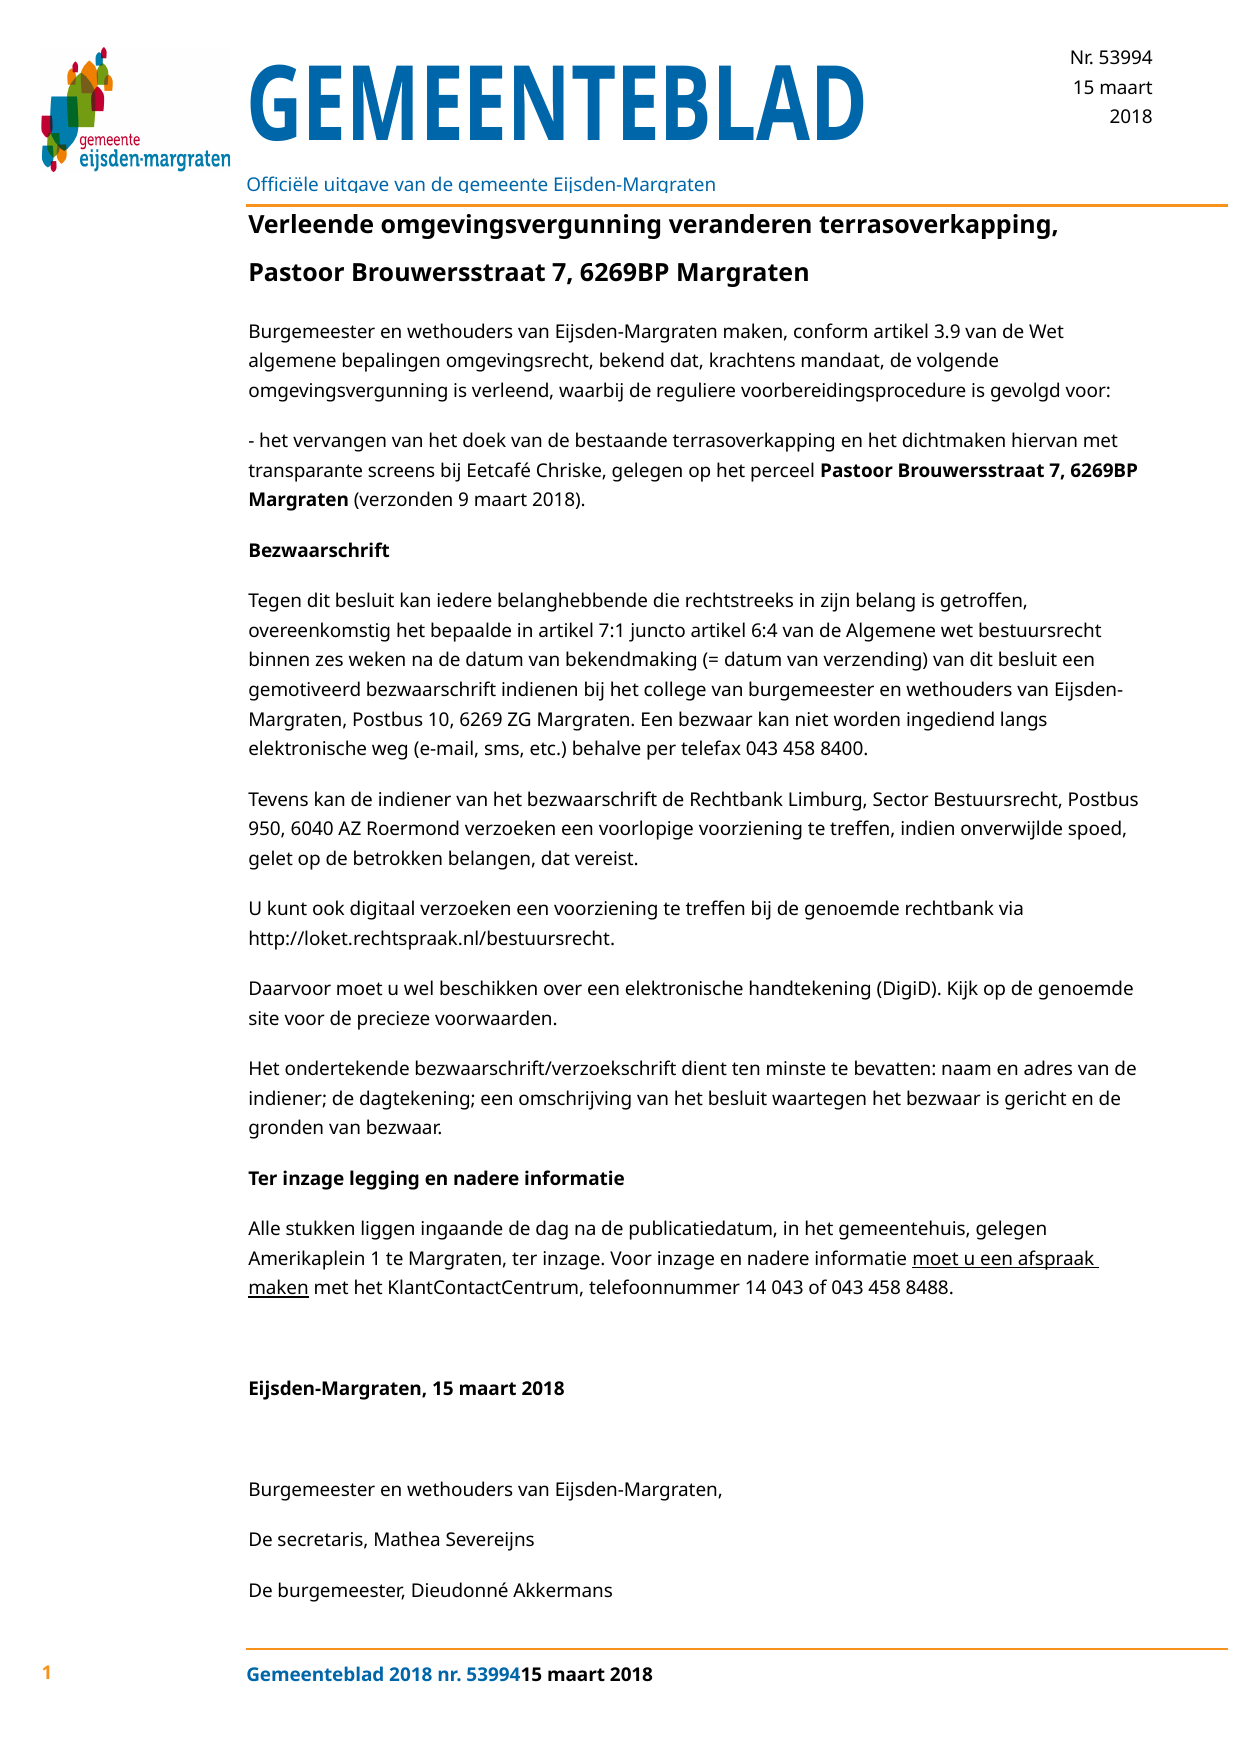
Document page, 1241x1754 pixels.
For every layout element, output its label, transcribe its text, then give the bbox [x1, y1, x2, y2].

text Het ondertekende bezwaarschrift/verzoekschrift dient ten minste te bevatten: naam en adres van de indiener; de dagtekening; een omschrijving van het besluit waartegen het bezwaar is gericht en de gronden van bezwaar. [248, 1055, 1152, 1140]
text De secretaris, Mathea Severeijns [248, 1527, 1152, 1552]
text Tegen dit besluit kan iedere belanghebbende die rechtstreeks in zijn belang is getroffen, overeenkomstig het bepaalde in artikel 7:1 juncto artikel 6:4 van de Algemene wet bestuursrecht binnen zes weken na de datum van bekendmaking (= datum van verzending) van dit besluit een gemotiveerd bezwaarschrift indienen bij het college van burgemeester en wethouders van Eijsden-Margraten, Postbus 10, 6269 ZG Margraten. Een bezwaar kan niet worden ingediend langs elektronische weg (e-mail, sms, etc.) behalve per telefax 043 458 8400. [248, 587, 1152, 761]
text - het vervangen van het doek van de bestaande terrasoverkapping en het dichtmaken hiervan met transparante screens bij Eetcafé Chriske, gelegen op het perceel Pastoor Brouwersstraat 7, 6269BP Margraten (verzonden 9 maart 2018). [248, 427, 1152, 512]
text Ter inzage legging en nadere informatie [248, 1165, 1152, 1191]
text Burgemeester en wethouders van Eijsden-Margraten maken, conform artikel 3.9 van de Wet algemene bepalingen omgevingsrecht, bekend dat, krachtens mandaat, de volgende omgevingsvergunning is verleend, waarbij de reguliere voorbereidingsprocedure is gevolgd voor: [248, 318, 1152, 403]
text Daarvoor moet u wel beschikken over een elektronische handtekening (DigiD). Kijk op de genoemde site voor de precieze voorwaarden. [248, 975, 1152, 1031]
text Eijsden-Margraten, 15 maart 2018 [248, 1375, 1152, 1401]
text Verleende omgevingsvergunning veranderen terrasoverkapping, Pastoor Brouwersstraat 7, 6269BP Margraten [248, 207, 1152, 288]
text Tevens kan de indiener van het bezwaarschrift de Rechtbank Limburg, Sector Bestuursrecht, Postbus 950, 6040 AZ Roermond verzoeken een voorlopige voorziening te treffen, indien onverwijlde spoed, gelet op de betrokken belangen, dat vereist. [248, 786, 1152, 871]
text De burgemeester, Dieudonné Akkermans [248, 1577, 1152, 1603]
text Burgemeester en wethouders van Eijsden-Margraten, [248, 1476, 1152, 1502]
text Bezwaarschrift [248, 537, 1152, 563]
text U kunt ook digitaal verzoeken een voorziening te treffen bij de genoemde rechtbank via http://loket.rechtspraak.nl/bestuursrecht. [248, 895, 1152, 951]
picture [41, 47, 231, 172]
text Alle stukken liggen ingaande de dag na de publicatiedatum, in het gemeentehuis, gelegen Amerikaplein 1 te Margraten, ter inzage. Voor inzage en nadere informatie moet u een afspraak maken met het KlantContactCentrum, telefoonnummer 14 043 of 043 458 8488. [248, 1215, 1152, 1300]
